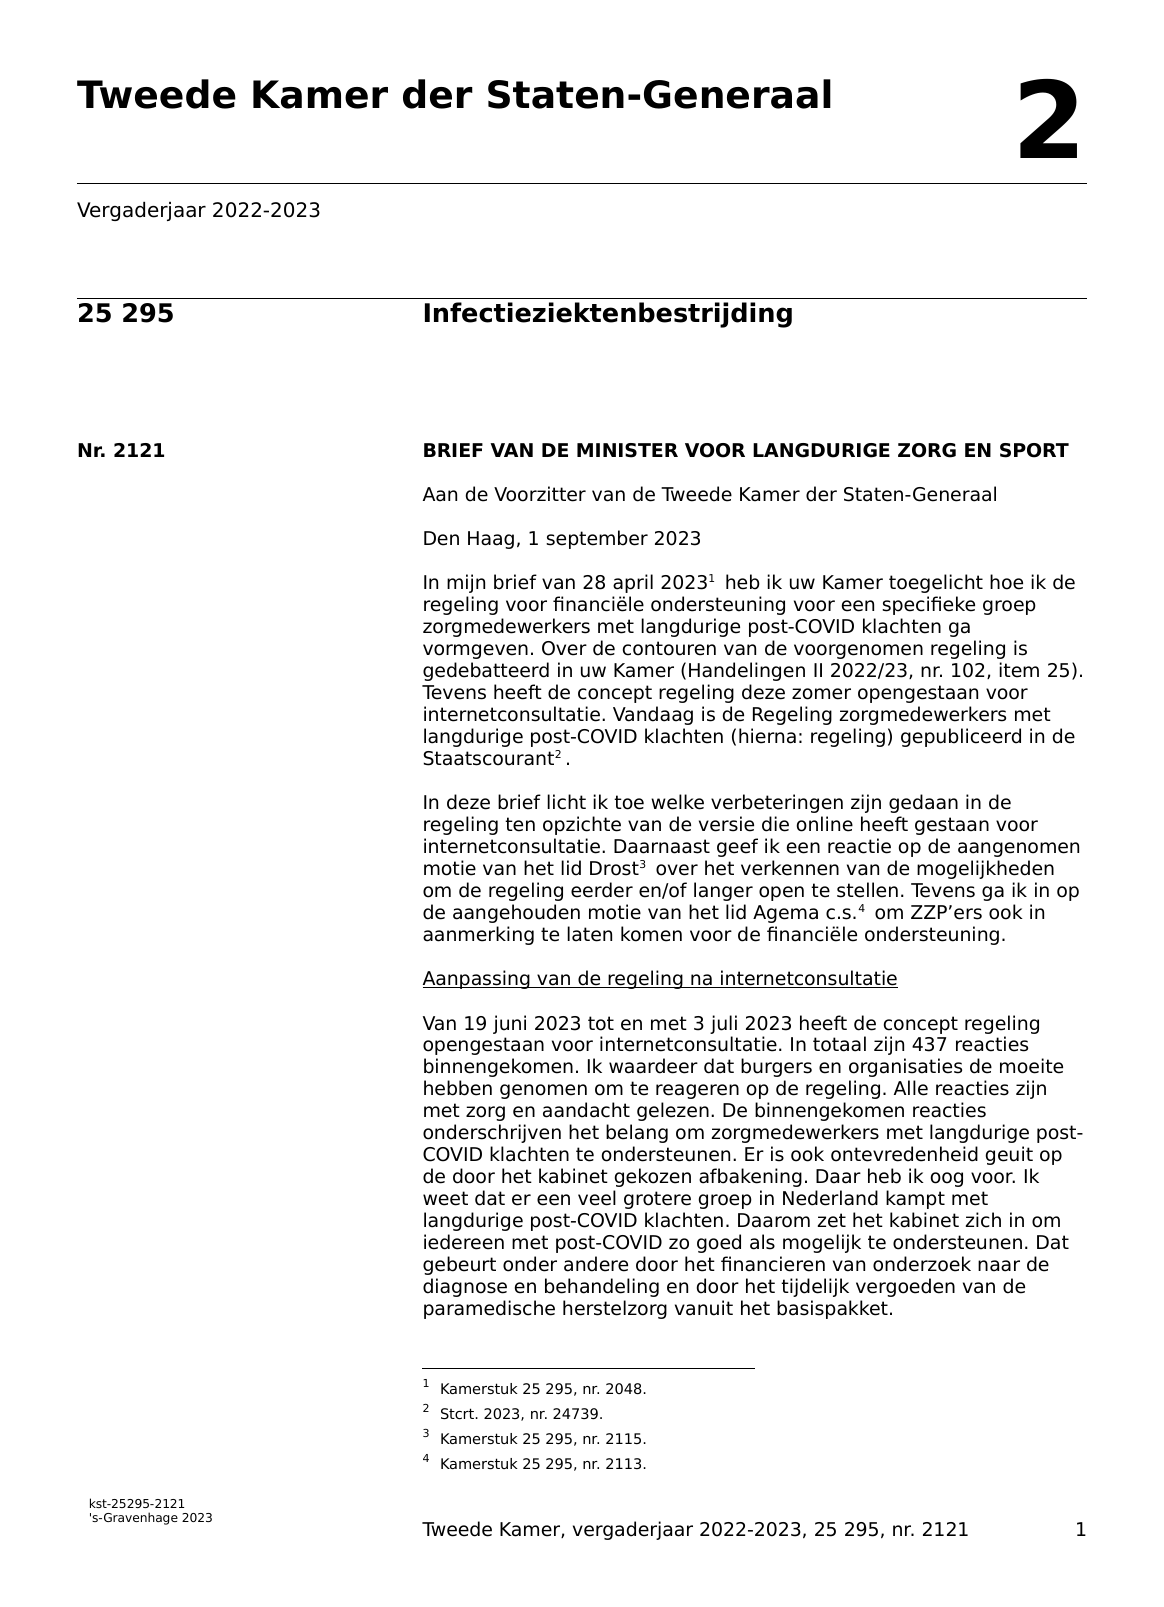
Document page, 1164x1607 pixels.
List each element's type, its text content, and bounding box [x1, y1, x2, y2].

text Aan de Voorzitter van de Tweede Kamer der Staten-Generaal [422, 484, 1087, 506]
text 's-Gravenhage 2023 [88, 1511, 323, 1525]
text kst-25295-2121 [88, 1497, 323, 1511]
subtitle Nr. 2121 BRIEF VAN DE MINISTER VOOR LANGDURIGE ZORG EN SPORT [77, 440, 1087, 462]
text In mijn brief van 28 april 2023 heb ik uw Kamer toegelicht hoe ik de regeling voor financiële ondersteuning voor een specifieke groep zorgmedewerkers met langdurige post-COVID klachten ga vormgeven. Over de contouren van de voorgenomen regeling is gedebatteerd in uw Kamer (Handelingen II 2022/23, nr. 102, item 25). Tevens heeft de concept regeling deze zomer opengestaan voor internetconsultatie. Vandaag is de Regeling zorgmedewerkers met langdurige post-COVID klachten (hierna: regeling) gepubliceerd in de Staatscourant. [422, 572, 1087, 770]
text Kamerstuk 25 295, nr. 2048. [422, 1377, 1087, 1399]
subtitle 25 295 Infectieziektenbestrijding [77, 299, 1087, 329]
text Kamerstuk 25 295, nr. 2113. [422, 1452, 1087, 1474]
text Van 19 juni 2023 tot en met 3 juli 2023 heeft de concept regeling opengestaan voor internetconsultatie. In totaal zijn 437 reacties binnengekomen. Ik waardeer dat burgers en organisaties de moeite hebben genomen om te reageren op de regeling. Alle reacties zijn met zorg en aandacht gelezen. De binnengekomen reacties onderschrijven het belang om zorgmedewerkers met langdurige post-COVID klachten te ondersteunen. Er is ook ontevredenheid geuit op de door het kabinet gekozen afbakening. Daar heb ik oog voor. Ik weet dat er een veel grotere groep in Nederland kampt met langdurige post-COVID klachten. Daarom zet het kabinet zich in om iedereen met post-COVID zo goed als mogelijk te ondersteunen. Dat gebeurt onder andere door het financieren van onderzoek naar de diagnose en behandeling en door het tijdelijk vergoeden van de paramedische herstelzorg vanuit het basispakket. [422, 1012, 1087, 1320]
table_header 2 [886, 59, 1087, 183]
text Den Haag, 1 september 2023 [422, 528, 1087, 550]
text Stcrt. 2023, nr. 24739. [422, 1402, 1087, 1424]
table_cell Vergaderjaar 2022-2023 [77, 184, 1087, 298]
table_header Tweede Kamer der Staten-Generaal [77, 59, 886, 183]
text In deze brief licht ik toe welke verbeteringen zijn gedaan in de regeling ten opzichte van de versie die online heeft gestaan voor internetconsultatie. Daarnaast geef ik een reactie op de aangenomen motie van het lid Drost over het verkennen van de mogelijkheden om de regeling eerder en/of langer open te stellen. Tevens ga ik in op de aangehouden motie van het lid Agema c.s. om ZZP’ers ook in aanmerking te laten komen voor de financiële ondersteuning. [422, 792, 1087, 946]
text Kamerstuk 25 295, nr. 2115. [422, 1427, 1087, 1449]
subtitle Aanpassing van de regeling na internetconsultatie [422, 968, 1087, 990]
